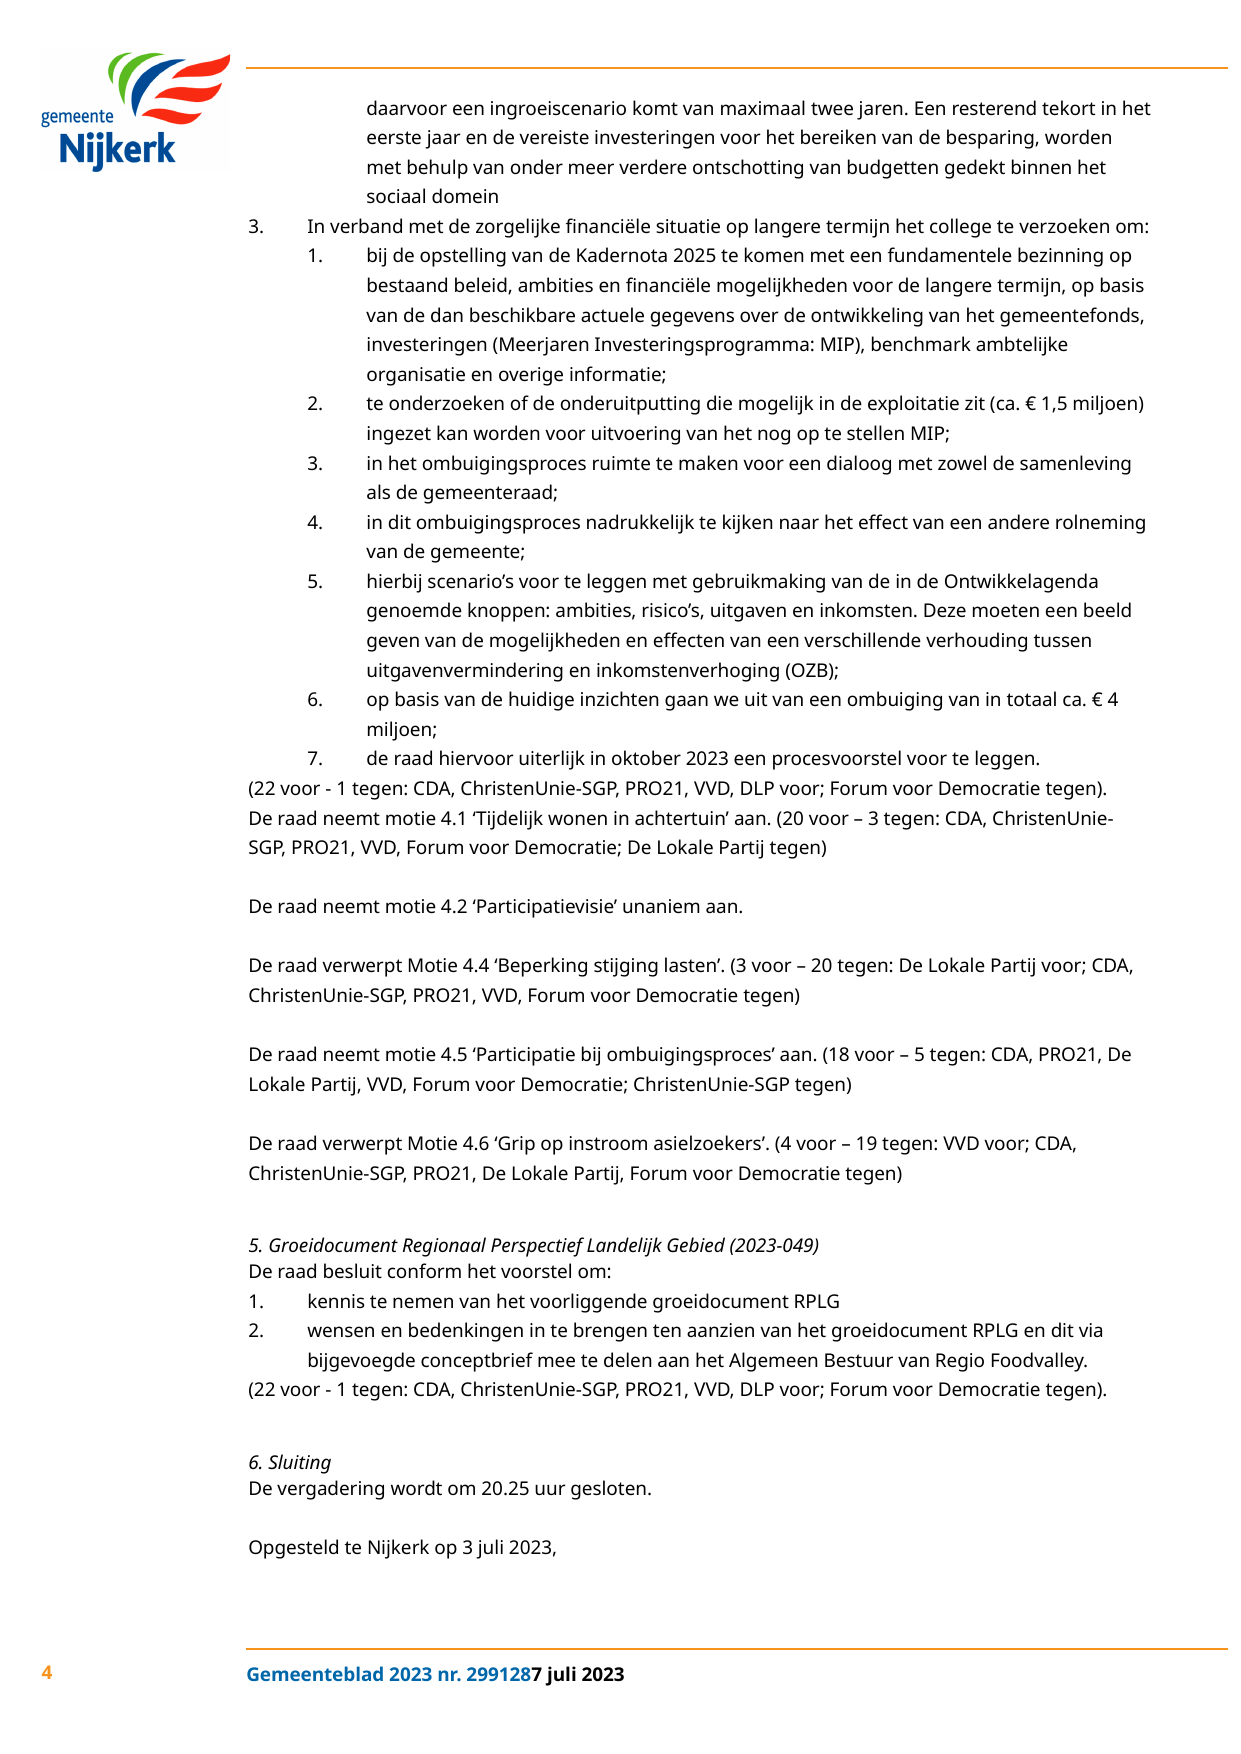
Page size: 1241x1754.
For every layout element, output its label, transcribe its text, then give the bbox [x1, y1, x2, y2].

text 6. Sluiting [248, 1449, 1152, 1475]
text (22 voor - 1 tegen: CDA, ChristenUnie-SGP, PRO21, VVD, DLP voor; Forum voor Democratie tegen). [248, 1377, 1152, 1402]
text De raad neemt motie 4.1 ‘Tijdelijk wonen in achtertuin’ aan. (20 voor – 3 tegen: CDA, ChristenUnie-SGP, PRO21, VVD, Forum voor Democratie; De Lokale Partij tegen) [248, 805, 1152, 860]
text Opgesteld te Nijkerk op 3 juli 2023, [248, 1534, 1152, 1560]
text De raad neemt motie 4.2 ‘Participatievisie’ unaniem aan. [248, 893, 1152, 919]
text De vergadering wordt om 20.25 uur gesloten. [248, 1475, 1152, 1501]
list wensen en bedenkingen in te brengen ten aanzien van het groeidocument RPLG en dit via bijgevoegde conceptbrief mee te delen aan het Algemeen Bestuur van Regio Foodvalley. [248, 1317, 1152, 1373]
list in dit ombuigingsproces nadrukkelijk te kijken naar het effect van een andere rolneming van de gemeente; [307, 509, 1152, 564]
text De raad neemt motie 4.5 ‘Participatie bij ombuigingsproces’ aan. (18 voor – 5 tegen: CDA, PRO21, De Lokale Partij, VVD, Forum voor Democratie; ChristenUnie-SGP tegen) [248, 1041, 1152, 1097]
text (22 voor - 1 tegen: CDA, ChristenUnie-SGP, PRO21, VVD, DLP voor; Forum voor Democratie tegen). [248, 775, 1152, 801]
text 5. Groeidocument Regionaal Perspectief Landelijk Gebied (2023-049) [248, 1232, 1152, 1258]
list de raad hiervoor uiterlijk in oktober 2023 een procesvoorstel voor te leggen. [307, 746, 1152, 771]
list hierbij scenario’s voor te leggen met gebruikmaking van de in de Ontwikkelagenda genoemde knoppen: ambities, risico’s, uitgaven en inkomsten. Deze moeten een beeld geven van de mogelijkheden en effecten van een verschillende verhouding tussen uitgavenvermindering en inkomstenverhoging (OZB); [307, 568, 1152, 683]
list daarvoor een ingroeiscenario komt van maximaal twee jaren. Een resterend tekort in het eerste jaar en de vereiste investeringen voor het bereiken van de besparing, worden met behulp van onder meer verdere ontschotting van budgetten gedekt binnen het sociaal domein [307, 95, 1152, 209]
text De raad verwerpt Motie 4.6 ‘Grip op instroom asielzoekers’. (4 voor – 19 tegen: VVD voor; CDA, ChristenUnie-SGP, PRO21, De Lokale Partij, Forum voor Democratie tegen) [248, 1130, 1152, 1186]
list in het ombuigingsproces ruimte te maken voor een dialoog met zowel de samenleving als de gemeenteraad; [307, 450, 1152, 505]
text De raad besluit conform het voorstel om: [248, 1258, 1152, 1284]
list bij de opstelling van de Kadernota 2025 te komen met een fundamentele bezinning op bestaand beleid, ambities en financiële mogelijkheden voor de langere termijn, op basis van de dan beschikbare actuele gegevens over de ontwikkeling van het gemeentefonds, investeringen (Meerjaren Investeringsprogramma: MIP), benchmark ambtelijke organisatie en overige informatie; [307, 243, 1152, 387]
list kennis te nemen van het voorliggende groeidocument RPLG [248, 1288, 1152, 1313]
list op basis van de huidige inzichten gaan we uit van een ombuiging van in totaal ca. € 4 miljoen; [307, 686, 1152, 742]
list te onderzoeken of de onderuitputting die mogelijk in de exploitatie zit (ca. € 1,5 miljoen) ingezet kan worden voor uitvoering van het nog op te stellen MIP; [307, 391, 1152, 446]
list In verband met de zorgelijke financiële situatie op langere termijn het college te verzoeken om: [248, 213, 1152, 239]
text De raad verwerpt Motie 4.4 ‘Beperking stijging lasten’. (3 voor – 20 tegen: De Lokale Partij voor; CDA, ChristenUnie-SGP, PRO21, VVD, Forum voor Democratie tegen) [248, 953, 1152, 1008]
picture [41, 47, 231, 172]
